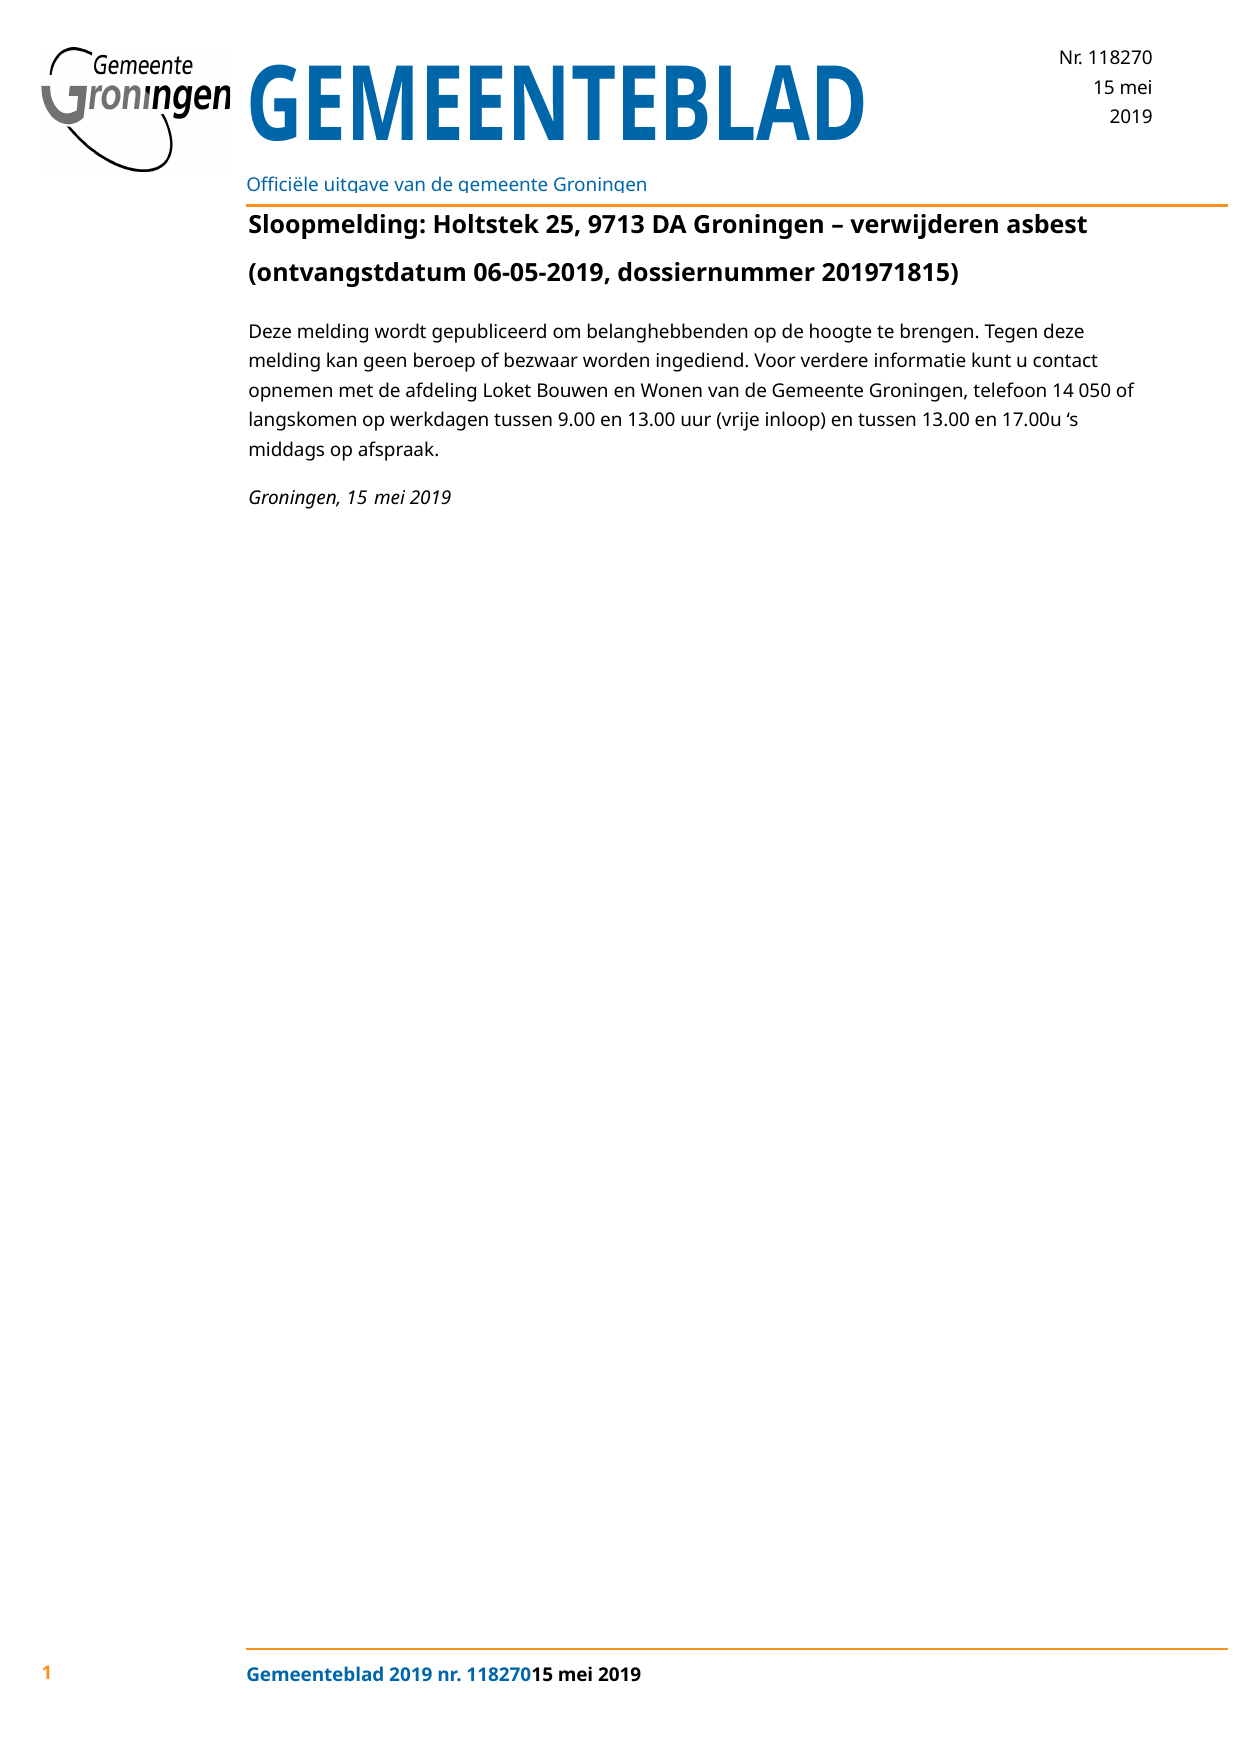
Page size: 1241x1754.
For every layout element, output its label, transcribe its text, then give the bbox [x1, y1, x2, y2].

picture [41, 47, 231, 172]
text Sloopmelding: Holtstek 25, 9713 DA Groningen – verwijderen asbest (ontvangstdatum 06-05-2019, dossiernummer 201971815) [248, 207, 1152, 288]
text Deze melding wordt gepubliceerd om belanghebbenden op de hoogte te brengen. Tegen deze melding kan geen beroep of bezwaar worden ingediend. Voor verdere informatie kunt u contact opnemen met de afdeling Loket Bouwen en Wonen van de Gemeente Groningen, telefoon 14 050 of langskomen op werkdagen tussen 9.00 en 13.00 uur (vrije inloop) en tussen 13.00 en 17.00u ‘s middags op afspraak. [248, 318, 1152, 462]
text Groningen, 15 mei 2019 [248, 484, 1152, 510]
